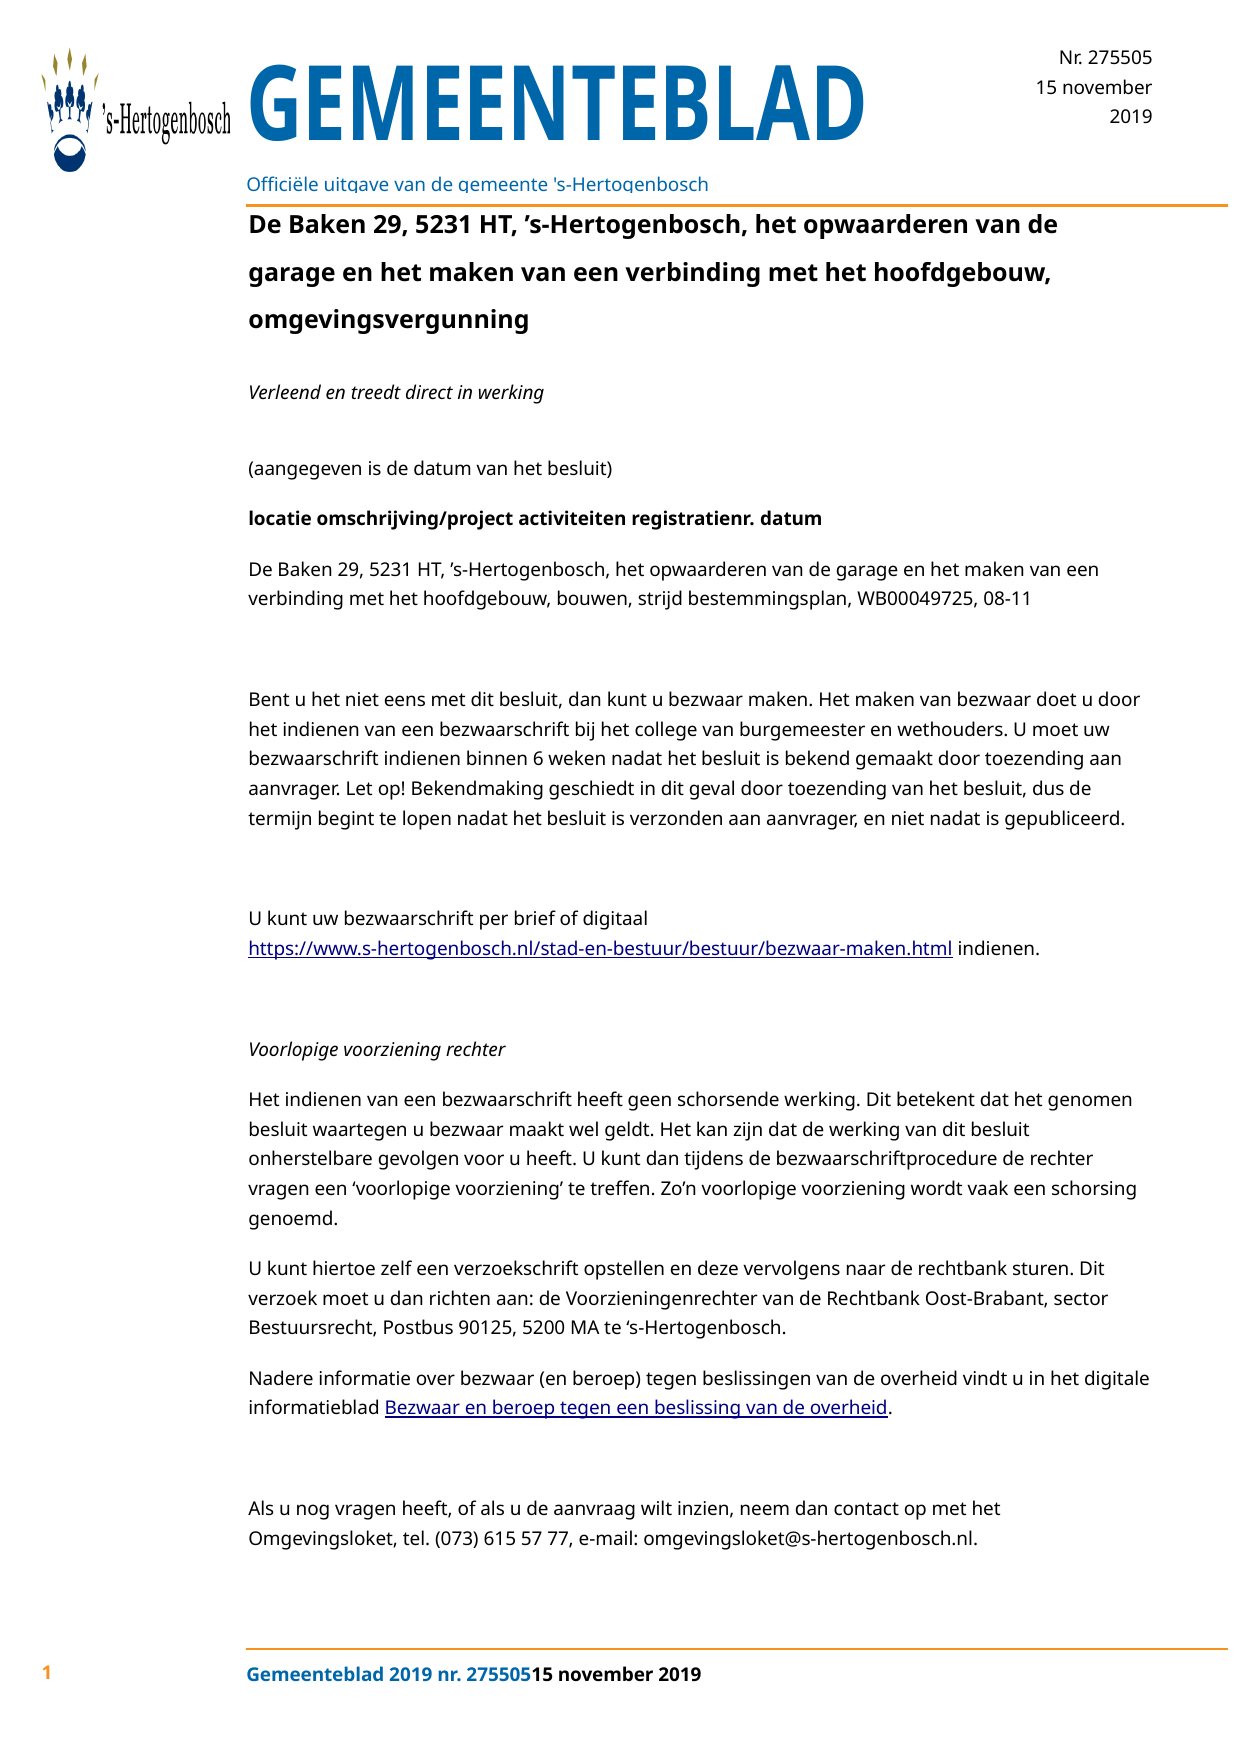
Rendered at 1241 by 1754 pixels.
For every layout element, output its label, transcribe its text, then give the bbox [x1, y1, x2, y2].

text locatie omschrijving/project activiteiten registratienr. datum [248, 506, 1152, 531]
text Als u nog vragen heeft, of als u de aanvraag wilt inzien, neem dan contact op met het Omgevingsloket, tel. (073) 615 57 77, e-mail: omgevingsloket@s-hertogenbosch.nl. [248, 1495, 1152, 1551]
text U kunt hiertoe zelf een verzoekschrift opstellen en deze vervolgens naar de rechtbank sturen. Dit verzoek moet u dan richten aan: de Voorzieningenrechter van de Rechtbank Oost-Brabant, sector Bestuursrecht, Postbus 90125, 5200 MA te ‘s-Hertogenbosch. [248, 1255, 1152, 1340]
text Voorlopige voorziening rechter [248, 1036, 1152, 1062]
picture [41, 47, 231, 172]
text De Baken 29, 5231 HT, ’s-Hertogenbosch, het opwaarderen van de garage en het maken van een verbinding met het hoofdgebouw, omgevingsvergunning [248, 207, 1152, 336]
text Het indienen van een bezwaarschrift heeft geen schorsende werking. Dit betekent dat het genomen besluit waartegen u bezwaar maakt wel geldt. Het kan zijn dat de werking van dit besluit onherstelbare gevolgen voor u heeft. U kunt dan tijdens de bezwaarschriftprocedure de rechter vragen een ‘voorlopige voorziening’ te treffen. Zo’n voorlopige voorziening wordt vaak een schorsing genoemd. [248, 1086, 1152, 1231]
text Nadere informatie over bezwaar (en beroep) tegen beslissingen van de overheid vindt u in het digitale informatieblad Bezwaar en beroep tegen een beslissing van de overheid. [248, 1365, 1152, 1420]
text U kunt uw bezwaarschrift per brief of digitaal https://www.s-hertogenbosch.nl/stad-en-bestuur/bestuur/bezwaar-maken.html indienen. [248, 906, 1152, 961]
text De Baken 29, 5231 HT, ’s-Hertogenbosch, het opwaarderen van de garage en het maken van een verbinding met het hoofdgebouw, bouwen, strijd bestemmingsplan, WB00049725, 08-11 [248, 556, 1152, 611]
text (aangegeven is de datum van het besluit) [248, 455, 1152, 481]
text Verleend en treedt direct in werking [248, 379, 1152, 405]
text Bent u het niet eens met dit besluit, dan kunt u bezwaar maken. Het maken van bezwaar doet u door het indienen van een bezwaarschrift bij het college van burgemeester en wethouders. U moet uw bezwaarschrift indienen binnen 6 weken nadat het besluit is bekend gemaakt door toezending aan aanvrager. Let op! Bekendmaking geschiedt in dit geval door toezending van het besluit, dus de termijn begint te lopen nadat het besluit is verzonden aan aanvrager, en niet nadat is gepubliceerd. [248, 686, 1152, 831]
